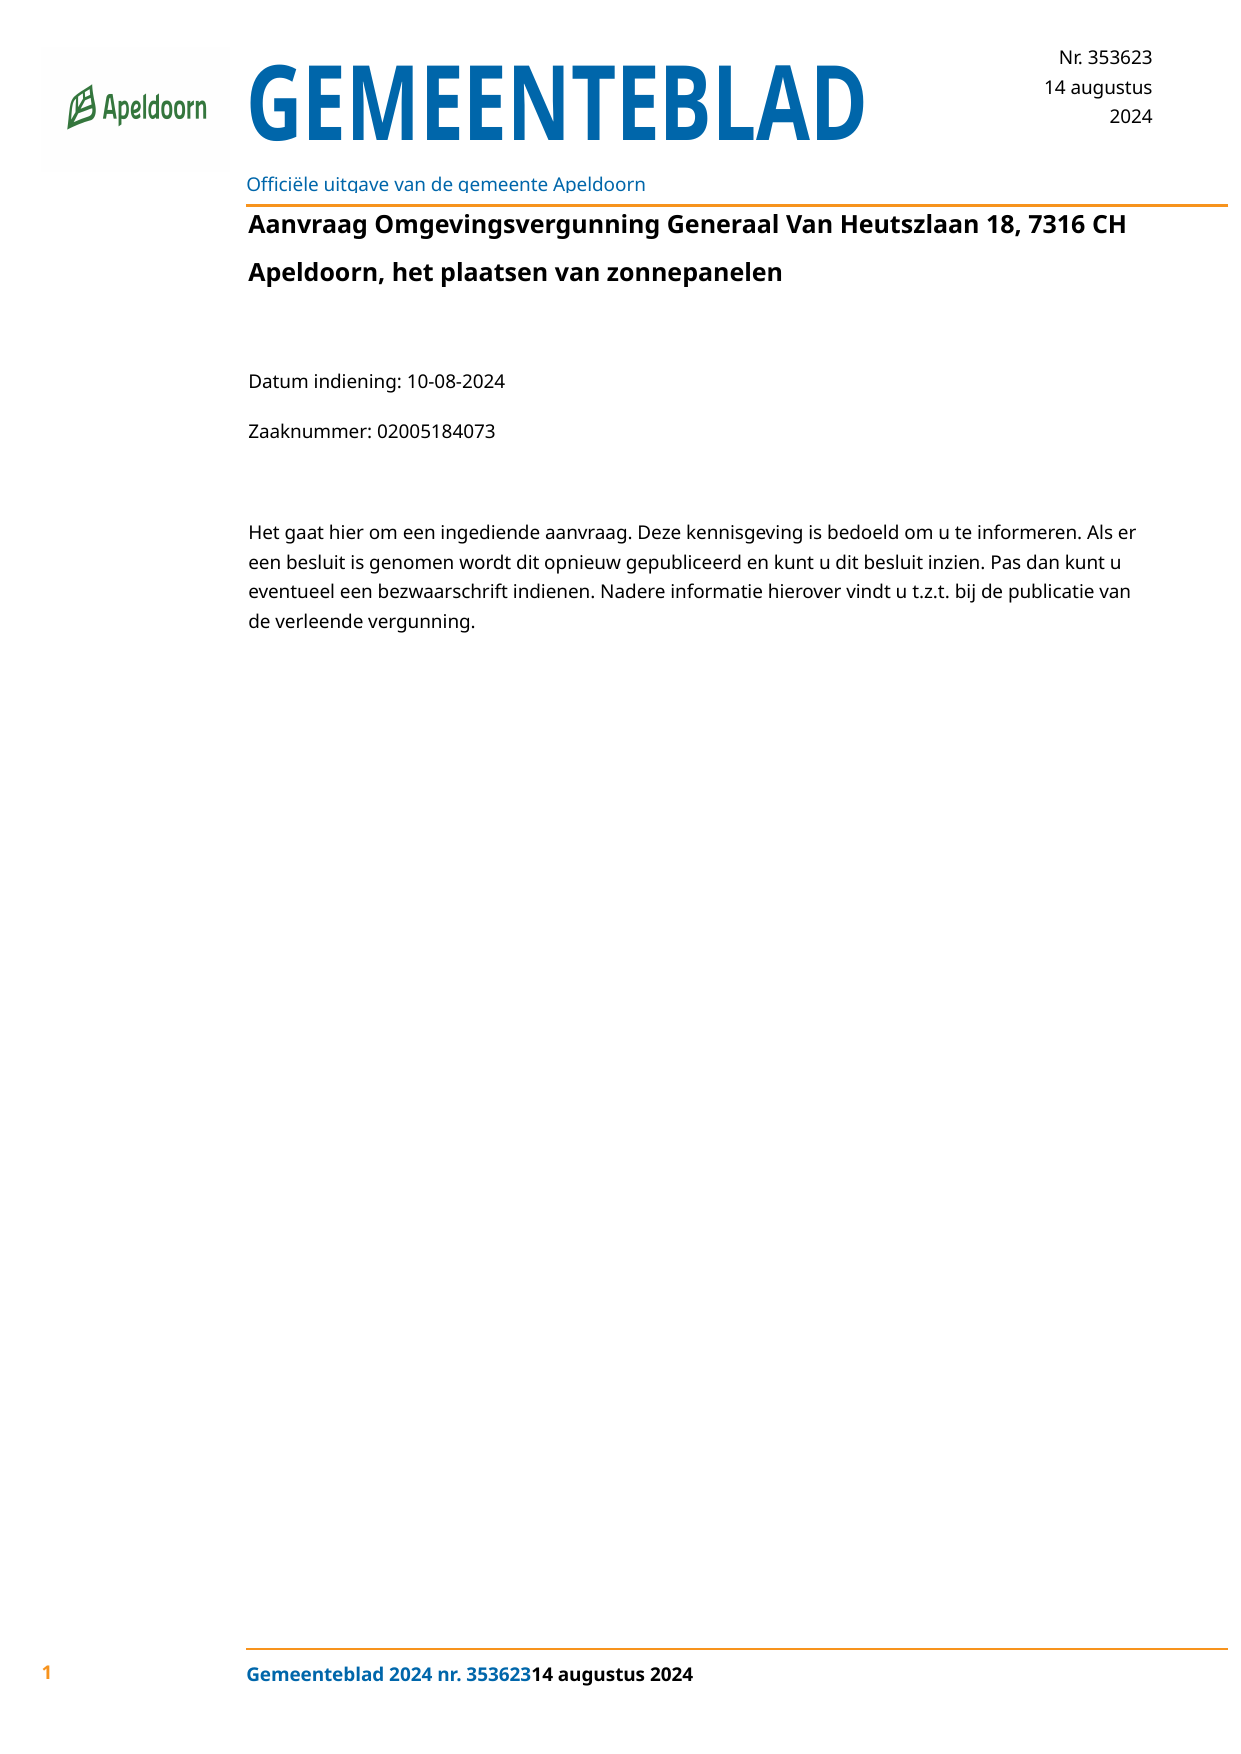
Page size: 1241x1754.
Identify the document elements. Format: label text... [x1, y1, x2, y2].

text Aanvraag Omgevingsvergunning Generaal Van Heutszlaan 18, 7316 CH Apeldoorn, het plaatsen van zonnepanelen [248, 207, 1152, 288]
text Het gaat hier om een ingediende aanvraag. Deze kennisgeving is bedoeld om u te informeren. Als er een besluit is genomen wordt dit opnieuw gepubliceerd en kunt u dit besluit inzien. Pas dan kunt u eventueel een bezwaarschrift indienen. Nadere informatie hierover vindt u t.z.t. bij de publicatie van de verleende vergunning. [248, 519, 1152, 634]
text Zaaknummer: 02005184073 [248, 419, 1152, 444]
text Datum indiening: 10-08-2024 [248, 368, 1152, 394]
picture [41, 47, 231, 172]
